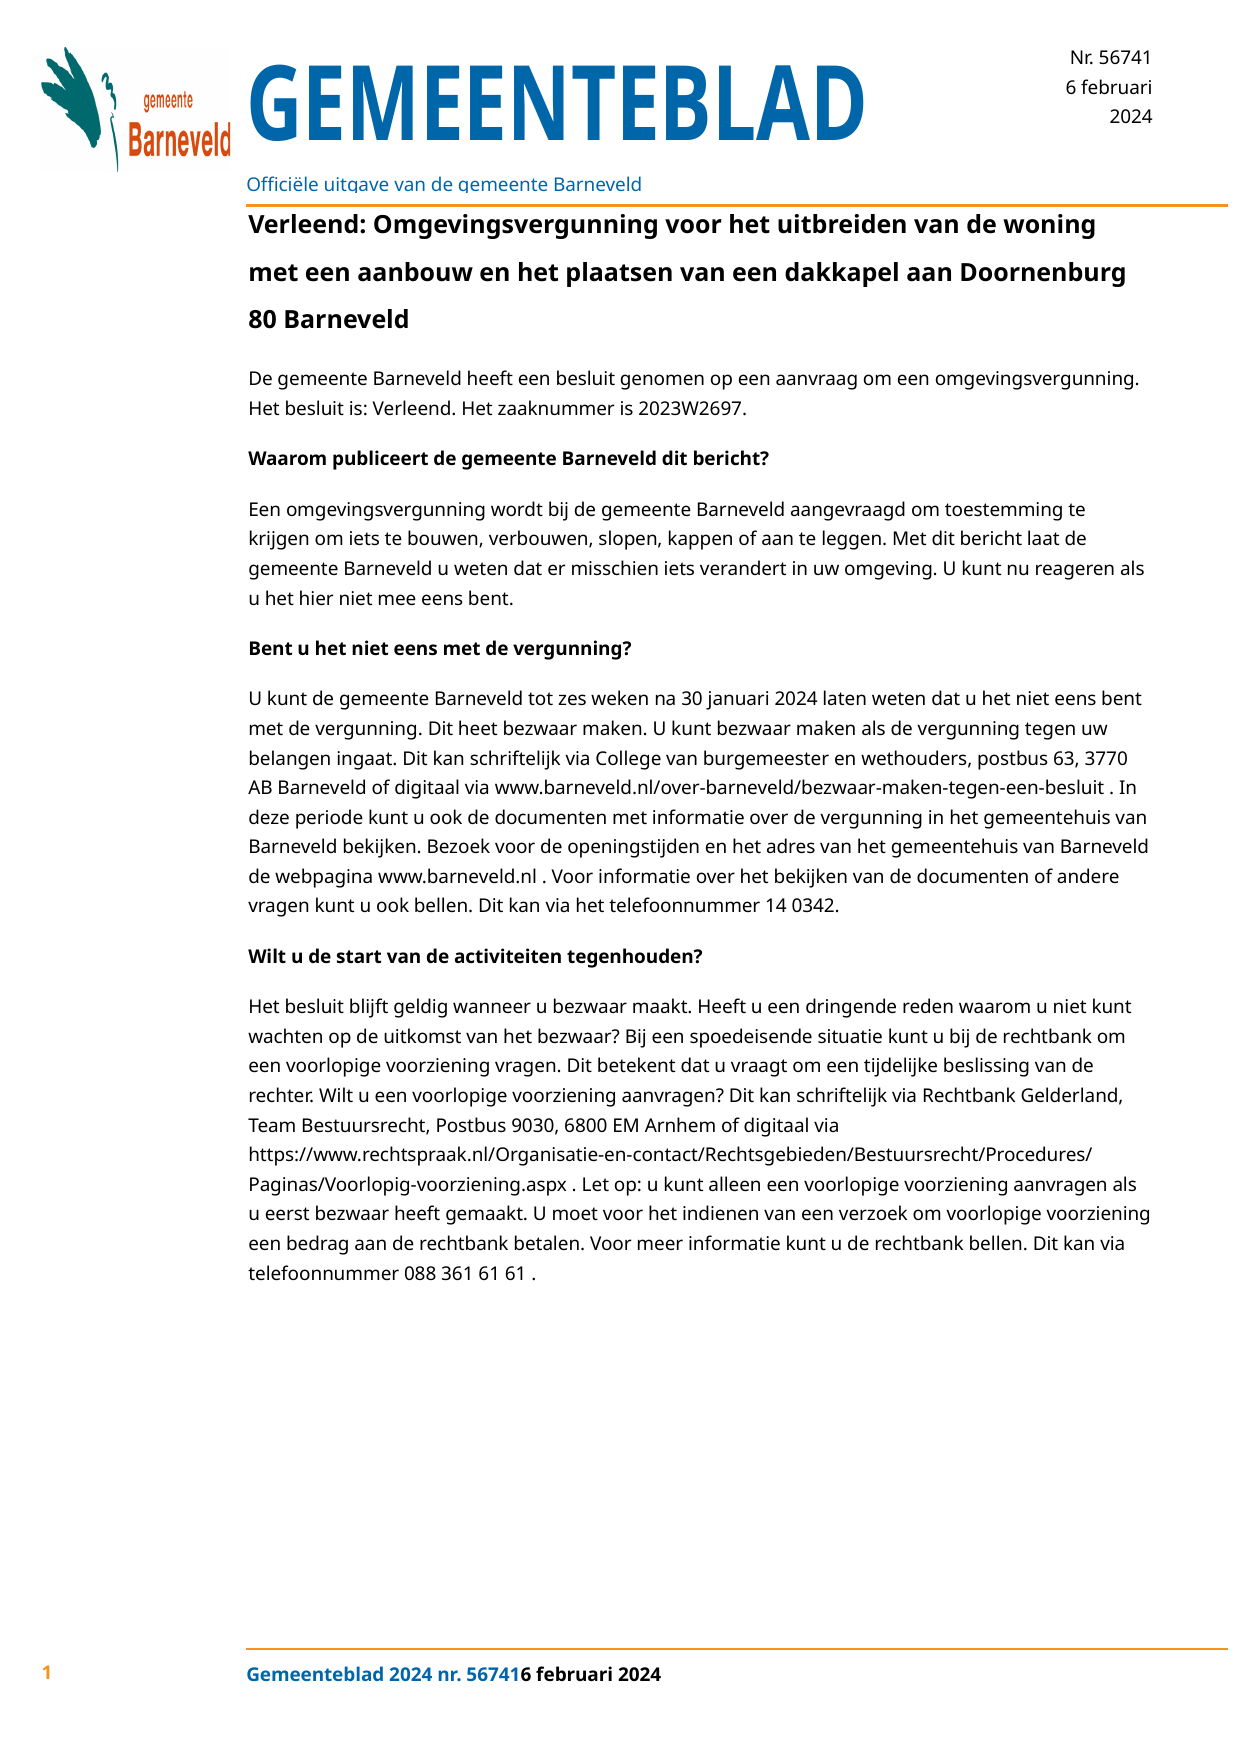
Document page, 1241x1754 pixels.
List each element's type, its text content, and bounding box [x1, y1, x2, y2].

text Het besluit blijft geldig wanneer u bezwaar maakt. Heeft u een dringende reden waarom u niet kunt wachten op de uitkomst van het bezwaar? Bij een spoedeisende situatie kunt u bij de rechtbank om een voorlopige voorziening vragen. Dit betekent dat u vraagt om een tijdelijke beslissing van de rechter. Wilt u een voorlopige voorziening aanvragen? Dit kan schriftelijk via Rechtbank Gelderland, Team Bestuursrecht, Postbus 9030, 6800 EM Arnhem of digitaal via https://www.rechtspraak.nl/Organisatie-en-contact/Rechtsgebieden/Bestuursrecht/Procedures/Paginas/Voorlopig-voorziening.aspx . Let op: u kunt alleen een voorlopige voorziening aanvragen als u eerst bezwaar heeft gemaakt. U moet voor het indienen van een verzoek om voorlopige voorziening een bedrag aan de rechtbank betalen. Voor meer informatie kunt u de rechtbank bellen. Dit kan via telefoonnummer 088 361 61 61 . [248, 993, 1152, 1285]
text Verleend: Omgevingsvergunning voor het uitbreiden van de woning met een aanbouw en het plaatsen van een dakkapel aan Doornenburg 80 Barneveld [248, 207, 1152, 336]
text Waarom publiceert de gemeente Barneveld dit bericht? [248, 446, 1152, 471]
text Een omgevingsvergunning wordt bij de gemeente Barneveld aangevraagd om toestemming te krijgen om iets te bouwen, verbouwen, slopen, kappen of aan te leggen. Met dit bericht laat de gemeente Barneveld u weten dat er misschien iets verandert in uw omgeving. U kunt nu reageren als u het hier niet mee eens bent. [248, 496, 1152, 610]
picture [41, 47, 231, 172]
text Wilt u de start van de activiteiten tegenhouden? [248, 943, 1152, 969]
text U kunt de gemeente Barneveld tot zes weken na 30 januari 2024 laten weten dat u het niet eens bent met de vergunning. Dit heet bezwaar maken. U kunt bezwaar maken als de vergunning tegen uw belangen ingaat. Dit kan schriftelijk via College van burgemeester en wethouders, postbus 63, 3770 AB Barneveld of digitaal via www.barneveld.nl/over-barneveld/bezwaar-maken-tegen-een-besluit . In deze periode kunt u ook de documenten met informatie over de vergunning in het gemeentehuis van Barneveld bekijken. Bezoek voor de openingstijden en het adres van het gemeentehuis van Barneveld de webpagina www.barneveld.nl . Voor informatie over het bekijken van de documenten of andere vragen kunt u ook bellen. Dit kan via het telefoonnummer 14 0342. [248, 686, 1152, 918]
text De gemeente Barneveld heeft een besluit genomen op een aanvraag om een omgevingsvergunning. Het besluit is: Verleend. Het zaaknummer is 2023W2697. [248, 366, 1152, 421]
text Bent u het niet eens met de vergunning? [248, 635, 1152, 661]
